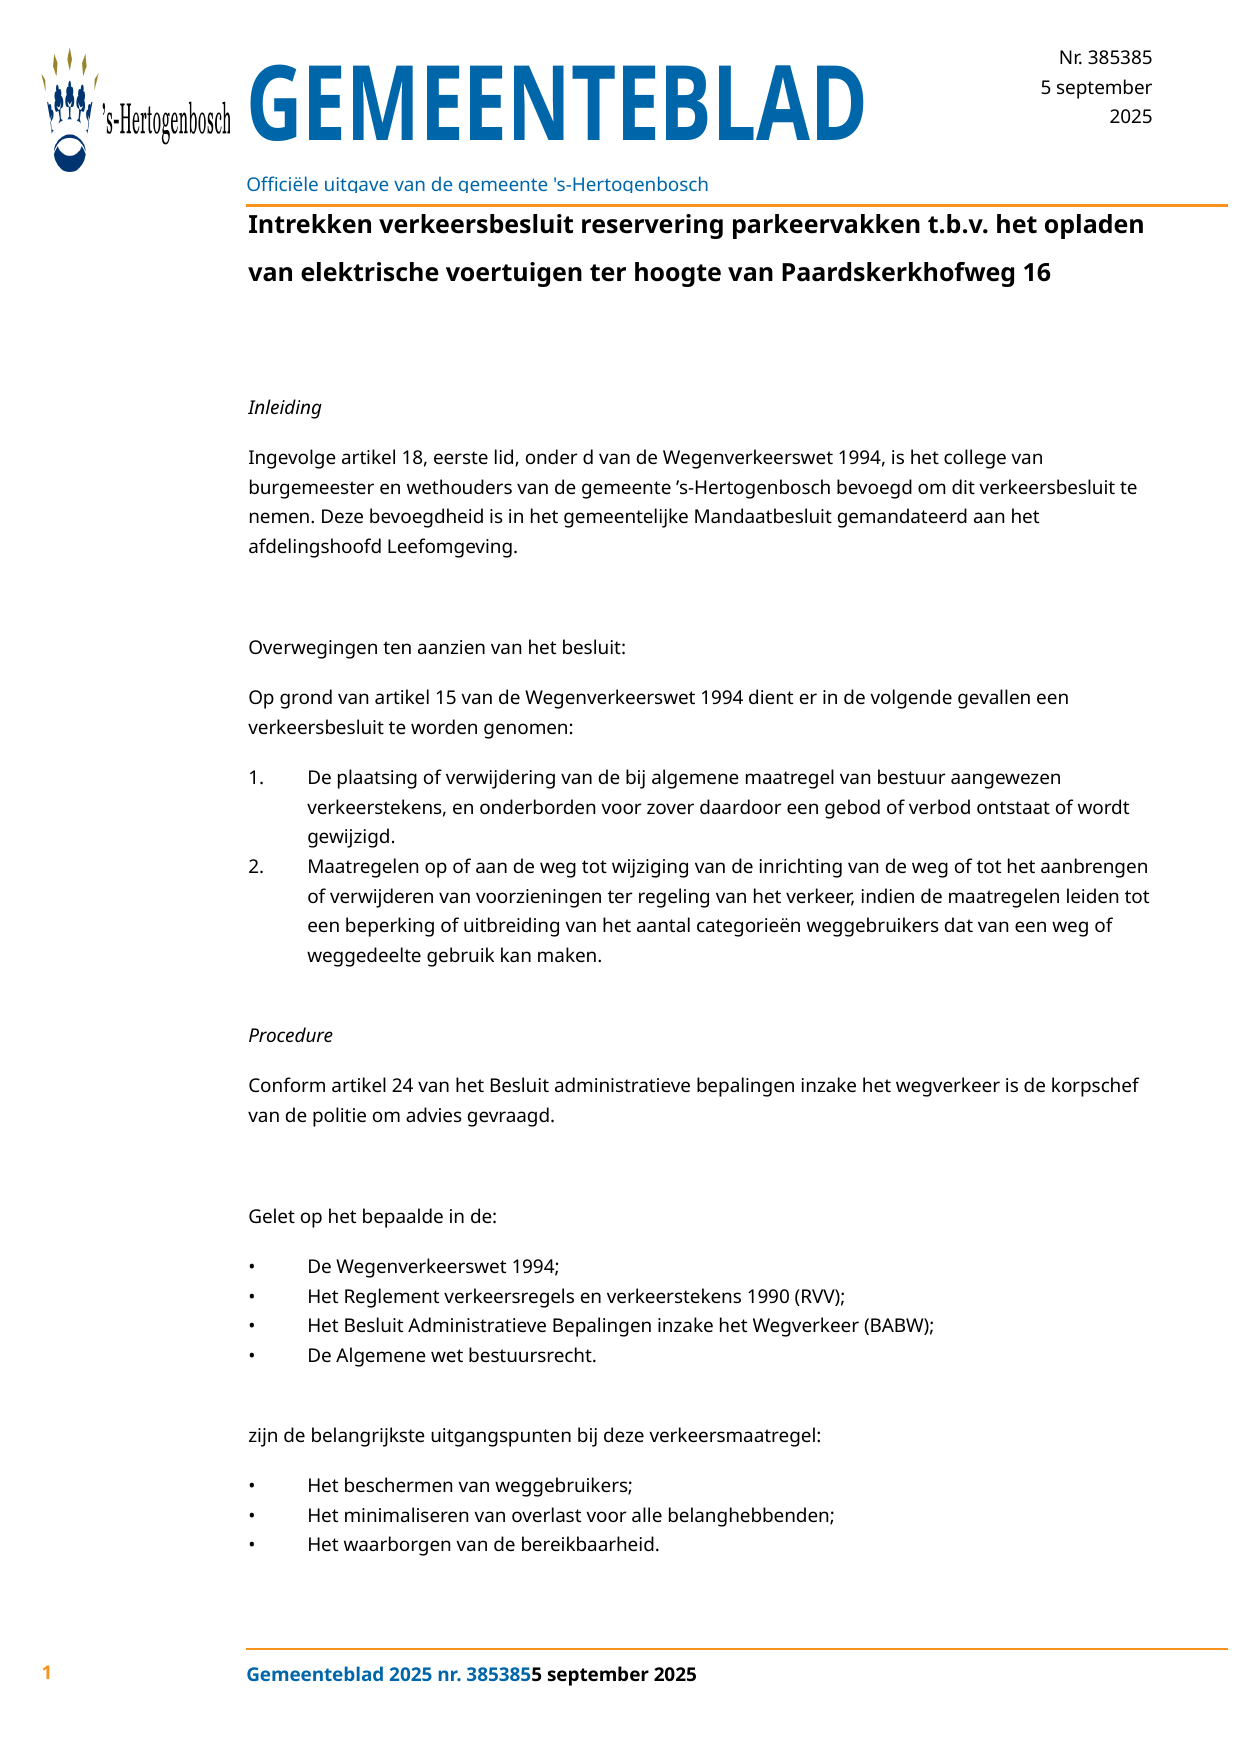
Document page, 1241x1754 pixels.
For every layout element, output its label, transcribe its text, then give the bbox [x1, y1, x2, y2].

list Het minimaliseren van overlast voor alle belanghebbenden; [248, 1502, 1152, 1528]
list De Wegenverkeerswet 1994; [248, 1253, 1152, 1279]
list Het Reglement verkeersregels en verkeerstekens 1990 (RVV); [248, 1283, 1152, 1308]
text Inleiding [248, 394, 1152, 420]
list Het beschermen van weggebruikers; [248, 1472, 1152, 1498]
text Ingevolge artikel 18, eerste lid, onder d van de Wegenverkeerswet 1994, is het college van burgemeester en wethouders van de gemeente ’s-Hertogenbosch bevoegd om dit verkeersbesluit te nemen. Deze bevoegdheid is in het gemeentelijke Mandaatbesluit gemandateerd aan het afdelingshoofd Leefomgeving. [248, 444, 1152, 559]
list Maatregelen op of aan de weg tot wijziging van de inrichting van de weg of tot het aanbrengen of verwijderen van voorzieningen ter regeling van het verkeer, indien de maatregelen leiden tot een beperking of uitbreiding van het aantal categorieën weggebruikers dat van een weg of weggedeelte gebruik kan maken. [248, 853, 1152, 968]
text Intrekken verkeersbesluit reservering parkeervakken t.b.v. het opladen van elektrische voertuigen ter hoogte van Paardskerkhofweg 16 [248, 207, 1152, 288]
text zijn de belangrijkste uitgangspunten bij deze verkeersmaatregel: [248, 1422, 1152, 1448]
text Procedure [248, 1022, 1152, 1048]
text Op grond van artikel 15 van de Wegenverkeerswet 1994 dient er in de volgende gevallen een verkeersbesluit te worden genomen: [248, 684, 1152, 740]
list De plaatsing of verwijdering van de bij algemene maatregel van bestuur aangewezen verkeerstekens, en onderborden voor zover daardoor een gebod of verbod ontstaat of wordt gewijzigd. [248, 764, 1152, 849]
list Het Besluit Administratieve Bepalingen inzake het Wegverkeer (BABW); [248, 1312, 1152, 1338]
picture [41, 47, 231, 172]
text Conform artikel 24 van het Besluit administratieve bepalingen inzake het wegverkeer is de korpschef van de politie om advies gevraagd. [248, 1072, 1152, 1128]
text Gelet op het bepaalde in de: [248, 1203, 1152, 1228]
list Het waarborgen van de bereikbaarheid. [248, 1532, 1152, 1557]
text Overwegingen ten aanzien van het besluit: [248, 634, 1152, 660]
list De Algemene wet bestuursrecht. [248, 1342, 1152, 1368]
